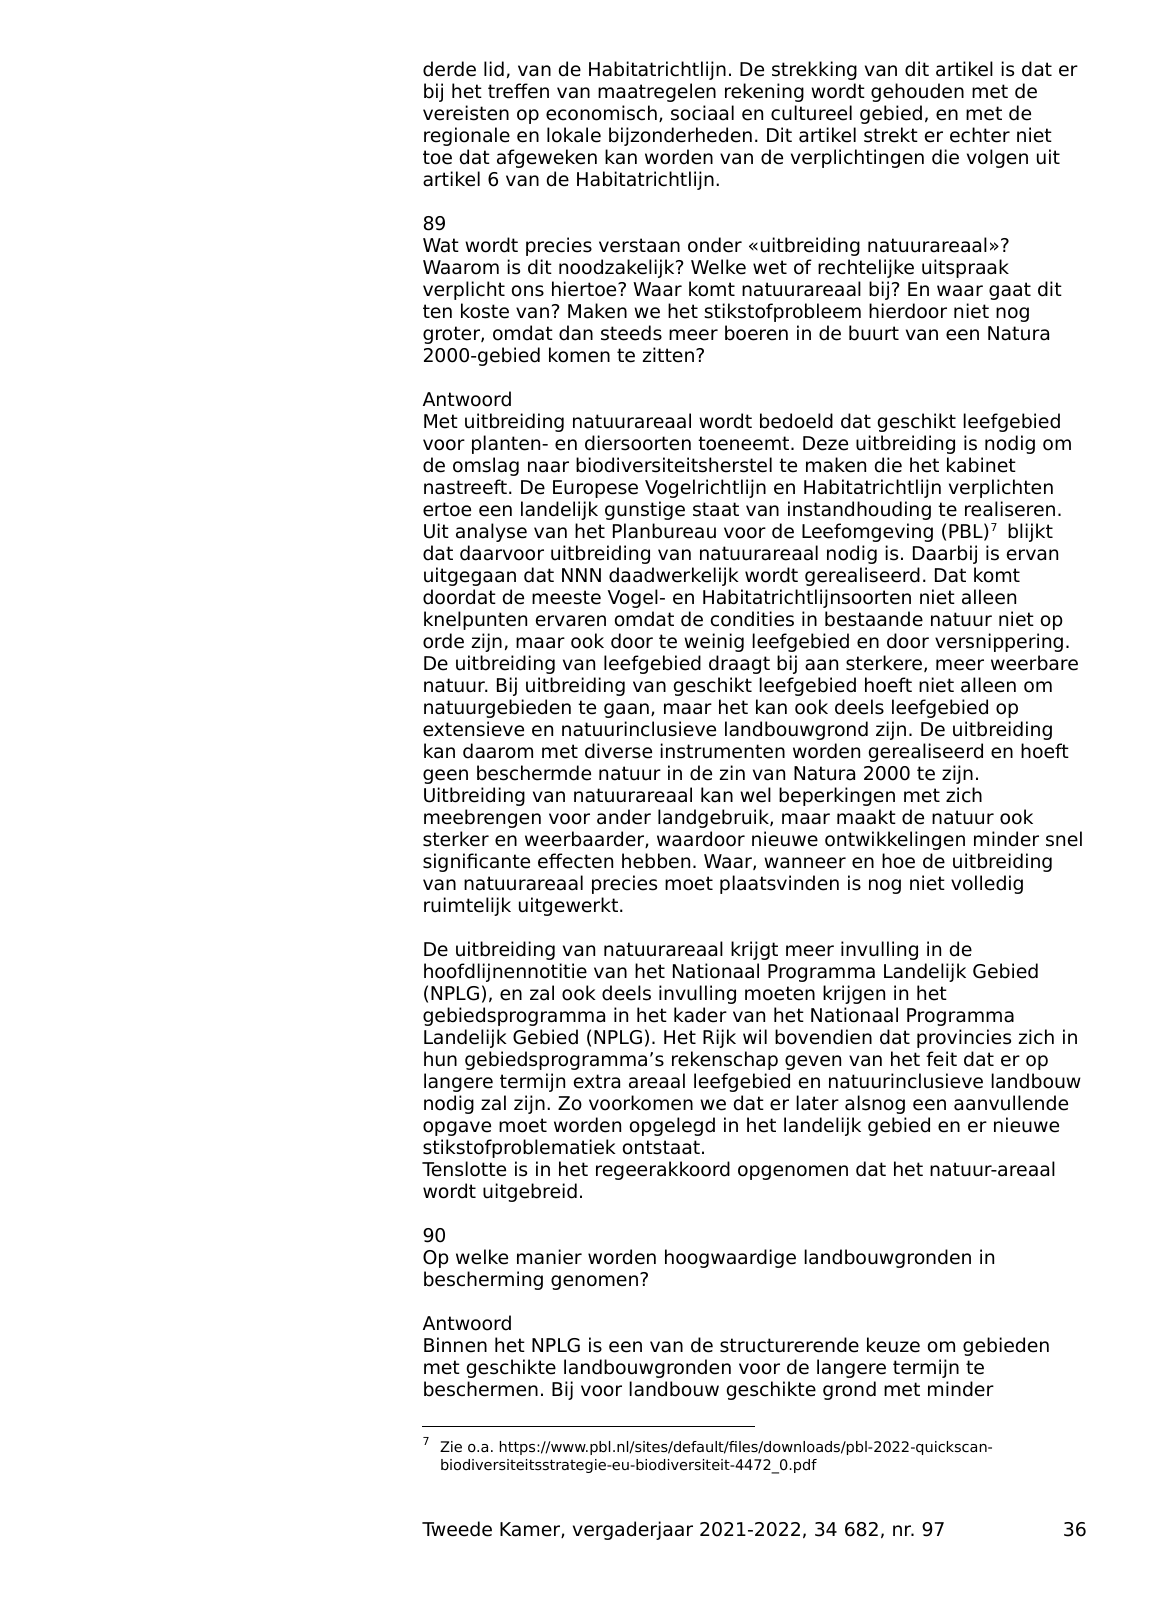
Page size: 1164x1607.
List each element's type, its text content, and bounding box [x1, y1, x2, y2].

text Op welke manier worden hoogwaardige landbouwgronden in bescherming genomen? [422, 1247, 1087, 1291]
text 89 [422, 213, 1087, 235]
text Wat wordt precies verstaan onder «uitbreiding natuurareaal»? Waarom is dit noodzakelijk? Welke wet of rechtelijke uitspraak verplicht ons hiertoe? Waar komt natuurareaal bij? En waar gaat dit ten koste van? Maken we het stikstofprobleem hierdoor niet nog groter, omdat dan steeds meer boeren in de buurt van een Natura 2000-gebied komen te zitten? [422, 235, 1087, 367]
text Met uitbreiding natuurareaal wordt bedoeld dat geschikt leefgebied voor planten- en diersoorten toeneemt. Deze uitbreiding is nodig om de omslag naar biodiversiteitsherstel te maken die het kabinet nastreeft. De Europese Vogelrichtlijn en Habitatrichtlijn verplichten ertoe een landelijk gunstige staat van instandhouding te realiseren. Uit analyse van het Planbureau voor de Leefomgeving (PBL) blijkt dat daarvoor uitbreiding van natuurareaal nodig is. Daarbij is ervan uitgegaan dat NNN daadwerkelijk wordt gerealiseerd. Dat komt doordat de meeste Vogel- en Habitatrichtlijnsoorten niet alleen knelpunten ervaren omdat de condities in bestaande natuur niet op orde zijn, maar ook door te weinig leefgebied en door versnippering. De uitbreiding van leefgebied draagt bij aan sterkere, meer weerbare natuur. Bij uitbreiding van geschikt leefgebied hoeft niet alleen om natuurgebieden te gaan, maar het kan ook deels leefgebied op extensieve en natuurinclusieve landbouwgrond zijn. De uitbreiding kan daarom met diverse instrumenten worden gerealiseerd en hoeft geen beschermde natuur in de zin van Natura 2000 te zijn. Uitbreiding van natuurareaal kan wel beperkingen met zich meebrengen voor ander landgebruik, maar maakt de natuur ook sterker en weerbaarder, waardoor nieuwe ontwikkelingen minder snel significante effecten hebben. Waar, wanneer en hoe de uitbreiding van natuurareaal precies moet plaatsvinden is nog niet volledig ruimtelijk uitgewerkt. [422, 411, 1087, 917]
text De uitbreiding van natuurareaal krijgt meer invulling in de hoofdlijnennotitie van het Nationaal Programma Landelijk Gebied (NPLG), en zal ook deels invulling moeten krijgen in het gebiedsprogramma in het kader van het Nationaal Programma Landelijk Gebied (NPLG). Het Rijk wil bovendien dat provincies zich in hun gebiedsprogramma’s rekenschap geven van het feit dat er op langere termijn extra areaal leefgebied en natuurinclusieve landbouw nodig zal zijn. Zo voorkomen we dat er later alsnog een aanvullende opgave moet worden opgelegd in het landelijk gebied en er nieuwe stikstofproblematiek ontstaat. [422, 939, 1087, 1159]
text Antwoord [422, 389, 1087, 411]
text Binnen het NPLG is een van de structurerende keuze om gebieden met geschikte landbouwgronden voor de langere termijn te beschermen. Bij voor landbouw geschikte grond met minder [422, 1335, 1087, 1401]
text Zie o.a. https://www.pbl.nl/sites/default/files/downloads/pbl-2022-quickscan-biodiversiteitsstrategie-eu-biodiversiteit-4472_0.pdf [422, 1435, 1087, 1474]
text Tenslotte is in het regeerakkoord opgenomen dat het natuur-areaal wordt uitgebreid. [422, 1159, 1087, 1203]
text derde lid, van de Habitatrichtlijn. De strekking van dit artikel is dat er bij het treffen van maatregelen rekening wordt gehouden met de vereisten op economisch, sociaal en cultureel gebied, en met de regionale en lokale bijzonderheden. Dit artikel strekt er echter niet toe dat afgeweken kan worden van de verplichtingen die volgen uit artikel 6 van de Habitatrichtlijn. [422, 59, 1087, 191]
text Antwoord [422, 1313, 1087, 1335]
text 90 [422, 1225, 1087, 1247]
